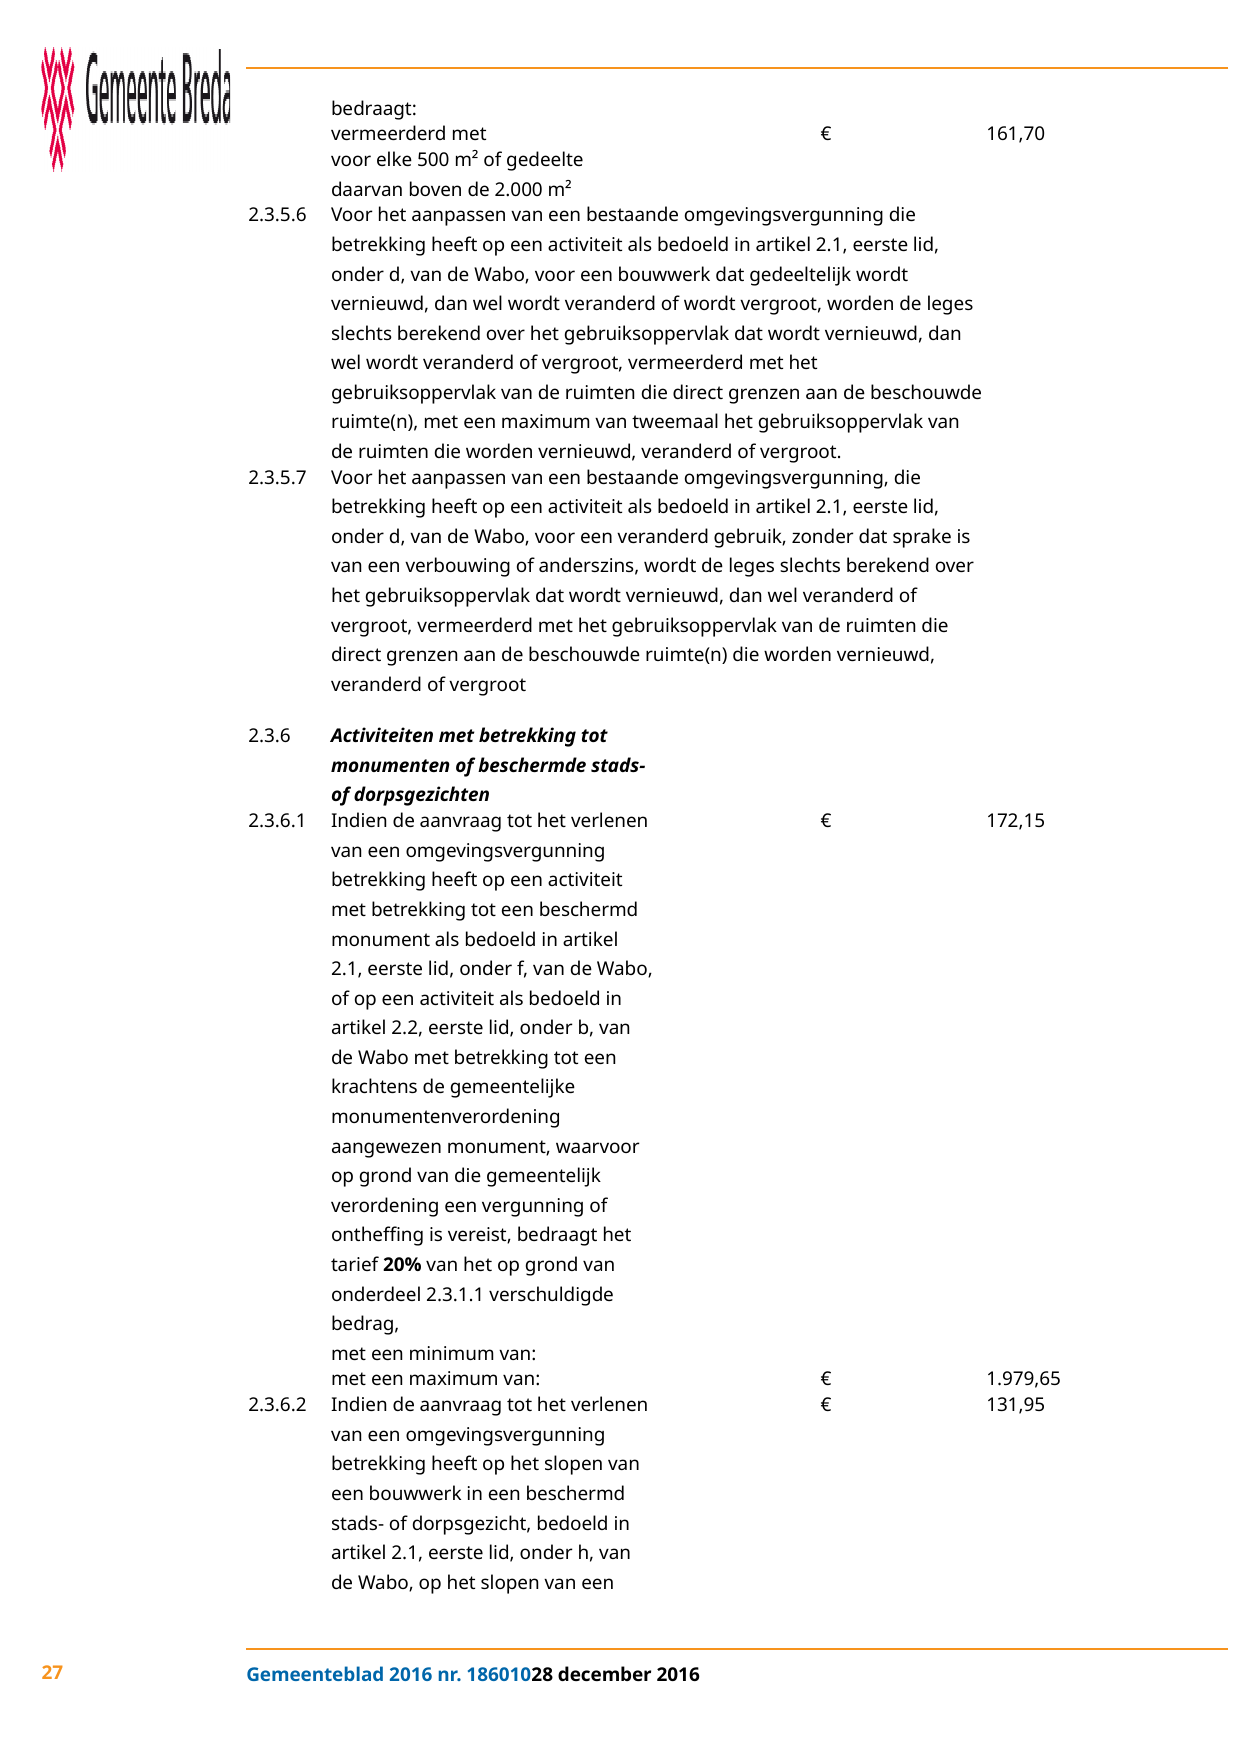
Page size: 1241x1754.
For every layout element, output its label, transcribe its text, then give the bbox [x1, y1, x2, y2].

table_cell voor elke 500 m² of gedeelte daarvan boven de 2.000 m² [331, 146, 655, 202]
table_cell Indien de aanvraag tot het verlenen van een omgevingsvergunning betrekking heeft op het slopen van een bouwwerk in een beschermd stads- of dorpsgezicht, bedoeld in artikel 2.1, eerste lid, onder h, van de Wabo, op het slopen van een [331, 1391, 655, 1594]
table_cell 2.3.6.2 [248, 1391, 331, 1594]
table_cell 2.3.6 [248, 723, 331, 807]
picture [41, 47, 231, 172]
table_cell [655, 723, 820, 807]
table_cell [986, 697, 1152, 722]
table_cell [331, 697, 655, 722]
table_cell [820, 146, 986, 202]
table_cell [655, 121, 820, 146]
table_cell € [820, 1391, 986, 1594]
table_cell [655, 1366, 820, 1391]
table_cell 2.3.6.1 [248, 808, 331, 1366]
table_cell 131,95 [986, 1391, 1152, 1594]
table_cell [655, 808, 820, 1366]
table_cell [655, 95, 820, 121]
table_cell [655, 697, 820, 722]
table_cell met een maximum van: [331, 1366, 655, 1391]
table_cell [986, 723, 1152, 807]
table_cell Activiteiten met betrekking tot monumenten of beschermde stads- of dorpsgezichten [331, 723, 655, 807]
table_cell [820, 697, 986, 722]
table_cell € [820, 1366, 986, 1391]
table_cell vermeerderd met [331, 121, 655, 146]
table_cell 161,70 [986, 121, 1152, 146]
table_cell € [820, 808, 986, 1366]
table_cell [986, 464, 1152, 697]
table_cell € [820, 121, 986, 146]
table_cell [986, 95, 1152, 121]
table_cell Indien de aanvraag tot het verlenen van een omgevingsvergunning betrekking heeft op een activiteit met betrekking tot een beschermd monument als bedoeld in artikel 2.1, eerste lid, onder f, van de Wabo, of op een activiteit als bedoeld in artikel 2.2, eerste lid, onder b, van de Wabo met betrekking tot een krachtens de gemeentelijke monumentenverordening aangewezen monument, waarvoor op grond van die gemeentelijk verordening een vergunning of ontheffing is vereist, bedraagt het tarief 20% van het op grond van onderdeel 2.3.1.1 verschuldigde bedrag, met een minimum van: [331, 808, 655, 1366]
table_cell [248, 697, 331, 722]
table_cell [248, 95, 331, 121]
table_cell [820, 723, 986, 807]
table_cell bedraagt: [331, 95, 655, 121]
table_cell [986, 202, 1152, 464]
table_cell 2.3.5.6 [248, 202, 331, 464]
table_cell [655, 1391, 820, 1594]
table_cell [248, 146, 331, 202]
table_cell 1.979,65 [986, 1366, 1152, 1391]
table_cell [248, 121, 331, 146]
table_cell [986, 146, 1152, 202]
table_cell 2.3.5.7 [248, 464, 331, 697]
table_cell [248, 1366, 331, 1391]
table_cell 172,15 [986, 808, 1152, 1366]
table_cell [820, 95, 986, 121]
table_cell [655, 146, 820, 202]
table_cell Voor het aanpassen van een bestaande omgevingsvergunning, die betrekking heeft op een activiteit als bedoeld in artikel 2.1, eerste lid, onder d, van de Wabo, voor een veranderd gebruik, zonder dat sprake is van een verbouwing of anderszins, wordt de leges slechts berekend over het gebruiksoppervlak dat wordt vernieuwd, dan wel veranderd of vergroot, vermeerderd met het gebruiksoppervlak van de ruimten die direct grenzen aan de beschouwde ruimte(n) die worden vernieuwd, veranderd of vergroot [331, 464, 986, 697]
table_cell Voor het aanpassen van een bestaande omgevingsvergunning die betrekking heeft op een activiteit als bedoeld in artikel 2.1, eerste lid, onder d, van de Wabo, voor een bouwwerk dat gedeeltelijk wordt vernieuwd, dan wel wordt veranderd of wordt vergroot, worden de leges slechts berekend over het gebruiksoppervlak dat wordt vernieuwd, dan wel wordt veranderd of vergroot, vermeerderd met het gebruiksoppervlak van de ruimten die direct grenzen aan de beschouwde ruimte(n), met een maximum van tweemaal het gebruiksoppervlak van de ruimten die worden vernieuwd, veranderd of vergroot. [331, 202, 986, 464]
